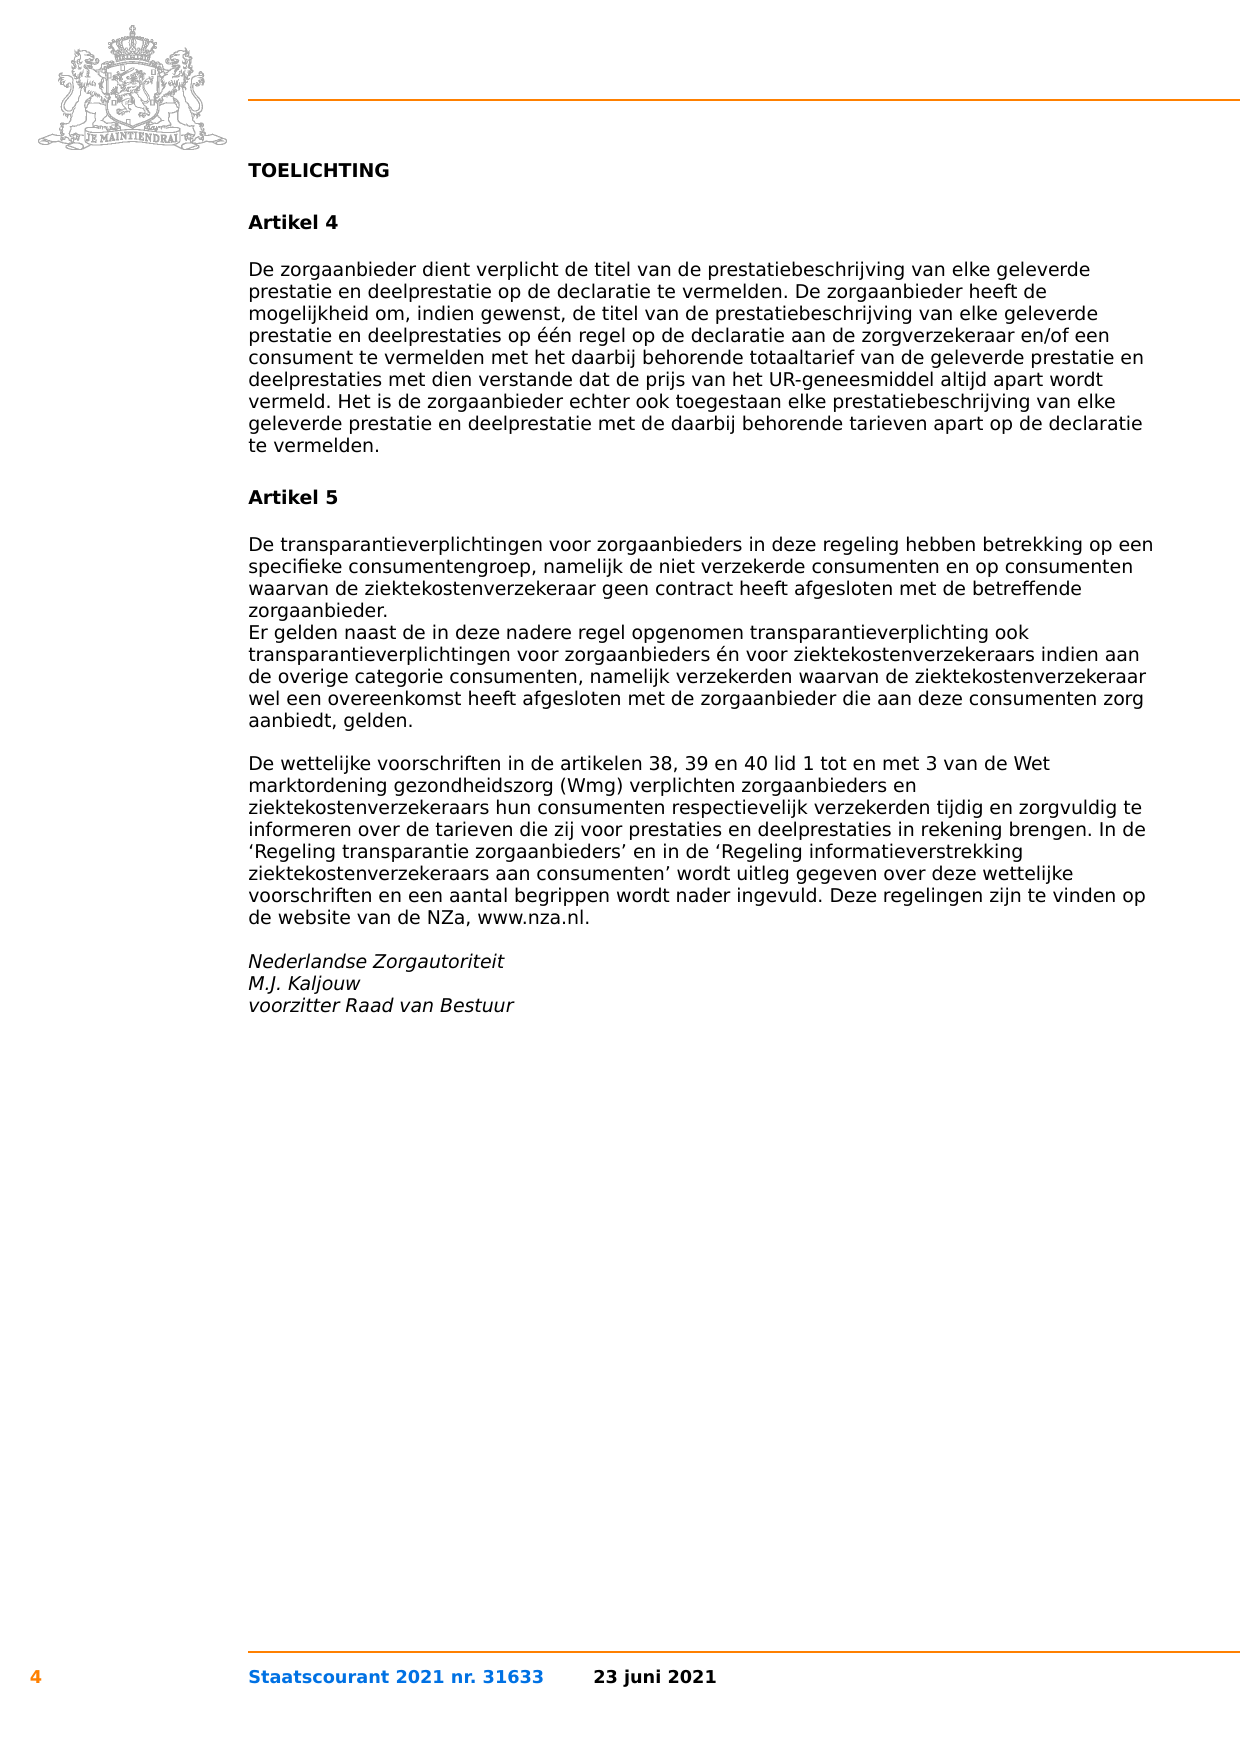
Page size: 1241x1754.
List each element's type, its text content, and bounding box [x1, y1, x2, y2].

text De transparantieverplichtingen voor zorgaanbieders in deze regeling hebben betrekking op een specifieke consumentengroep, namelijk de niet verzekerde consumenten en op consumenten waarvan de ziektekostenverzekeraar geen contract heeft afgesloten met de betreffende zorgaanbieder. [248, 534, 1163, 622]
text De zorgaanbieder dient verplicht de titel van de prestatiebeschrijving van elke geleverde prestatie en deelprestatie op de declaratie te vermelden. De zorgaanbieder heeft de mogelijkheid om, indien gewenst, de titel van de prestatiebeschrijving van elke geleverde prestatie en deelprestaties op één regel op de declaratie aan de zorgverzekeraar en/of een consument te vermelden met het daarbij behorende totaaltarief van de geleverde prestatie en deelprestaties met dien verstande dat de prijs van het UR-geneesmiddel altijd apart wordt vermeld. Het is de zorgaanbieder echter ook toegestaan elke prestatiebeschrijving van elke geleverde prestatie en deelprestatie met de daarbij behorende tarieven apart op de declaratie te vermelden. [248, 259, 1163, 457]
subtitle Artikel 4 [248, 212, 1163, 234]
subtitle Artikel 5 [248, 487, 1163, 509]
text De wettelijke voorschriften in de artikelen 38, 39 en 40 lid 1 tot en met 3 van de Wet marktordening gezondheidszorg (Wmg) verplichten zorgaanbieders en ziektekostenverzekeraars hun consumenten respectievelijk verzekerden tijdig en zorgvuldig te informeren over de tarieven die zij voor prestaties en deelprestaties in rekening brengen. In de ‘Regeling transparantie zorgaanbieders’ en in de ‘Regeling informatieverstrekking ziektekostenverzekeraars aan consumenten’ wordt uitleg gegeven over deze wettelijke voorschriften en een aantal begrippen wordt nader ingevuld. Deze regelingen zijn te vinden op de website van de NZa, www.nza.nl. [248, 753, 1163, 929]
text Nederlandse Zorgautoriteit M.J. Kaljouw voorzitter Raad van Bestuur [248, 951, 1163, 1017]
subtitle TOELICHTING [248, 160, 1163, 182]
picture [38, 25, 227, 150]
text Er gelden naast de in deze nadere regel opgenomen transparantieverplichting ook transparantieverplichtingen voor zorgaanbieders én voor ziektekostenverzekeraars indien aan de overige categorie consumenten, namelijk verzekerden waarvan de ziektekostenverzekeraar wel een overeenkomst heeft afgesloten met de zorgaanbieder die aan deze consumenten zorg aanbiedt, gelden. [248, 622, 1163, 731]
